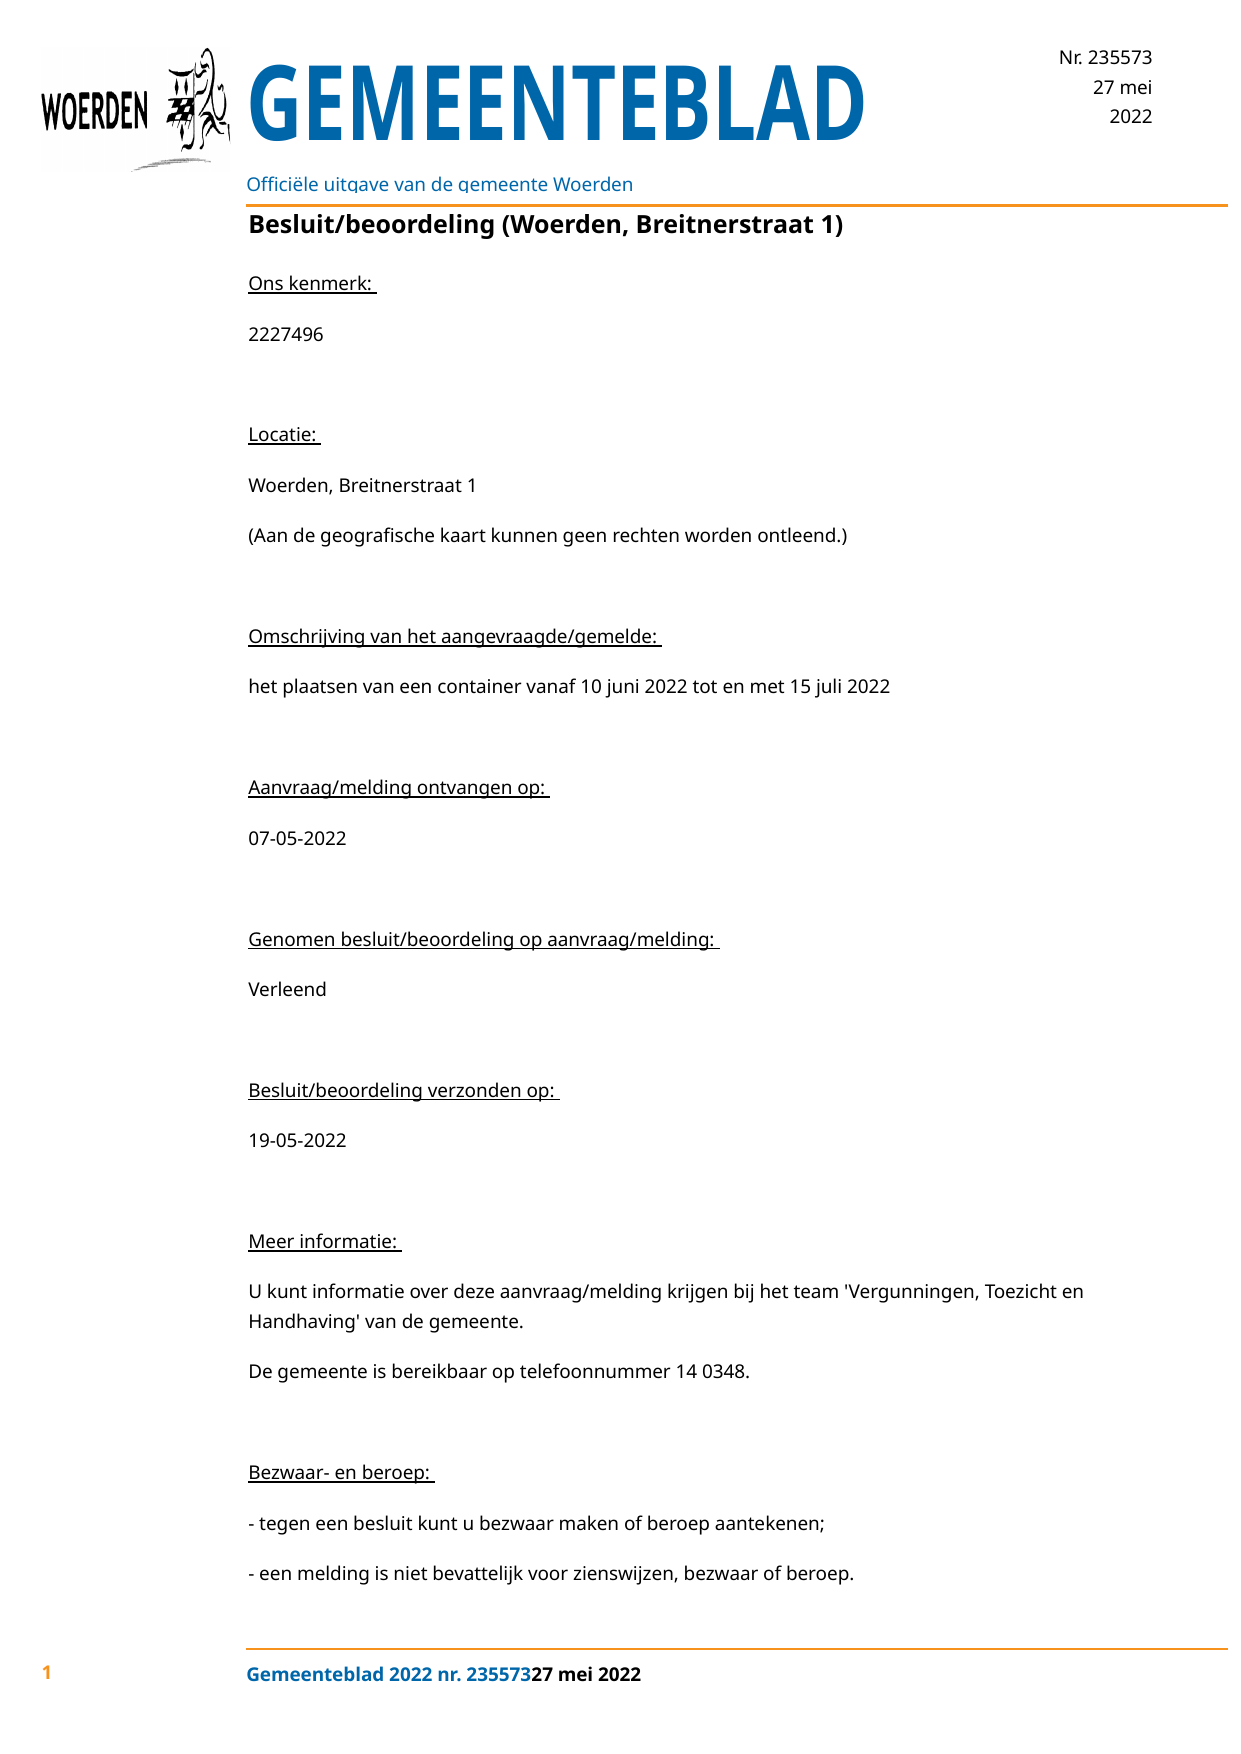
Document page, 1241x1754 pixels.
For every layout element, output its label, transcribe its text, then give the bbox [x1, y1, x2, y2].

text Besluit/beoordeling verzonden op: [248, 1077, 1152, 1103]
text Omschrijving van het aangevraagde/gemelde: [248, 623, 1152, 649]
text 19-05-2022 [248, 1127, 1152, 1153]
text Aanvraag/melding ontvangen op: [248, 774, 1152, 800]
text U kunt informatie over deze aanvraag/melding krijgen bij het team 'Vergunningen, Toezicht en Handhaving' van de gemeente. [248, 1279, 1152, 1334]
text - een melding is niet bevattelijk voor zienswijzen, bezwaar of beroep. [248, 1560, 1152, 1586]
text Bezwaar- en beroep: [248, 1459, 1152, 1485]
text 07-05-2022 [248, 825, 1152, 851]
text Woerden, Breitnerstraat 1 [248, 472, 1152, 498]
picture [41, 47, 231, 172]
text het plaatsen van een container vanaf 10 juni 2022 tot en met 15 juli 2022 [248, 674, 1152, 699]
text Locatie: [248, 422, 1152, 447]
text Verleend [248, 976, 1152, 1002]
text (Aan de geografische kaart kunnen geen rechten worden ontleend.) [248, 522, 1152, 548]
text Besluit/beoordeling (Woerden, Breitnerstraat 1) [248, 207, 1152, 241]
text Meer informatie: [248, 1228, 1152, 1254]
text - tegen een besluit kunt u bezwaar maken of beroep aantekenen; [248, 1510, 1152, 1536]
text Genomen besluit/beoordeling op aanvraag/melding: [248, 926, 1152, 951]
text Ons kenmerk: [248, 270, 1152, 296]
text 2227496 [248, 321, 1152, 346]
text De gemeente is bereikbaar op telefoonnummer 14 0348. [248, 1359, 1152, 1384]
